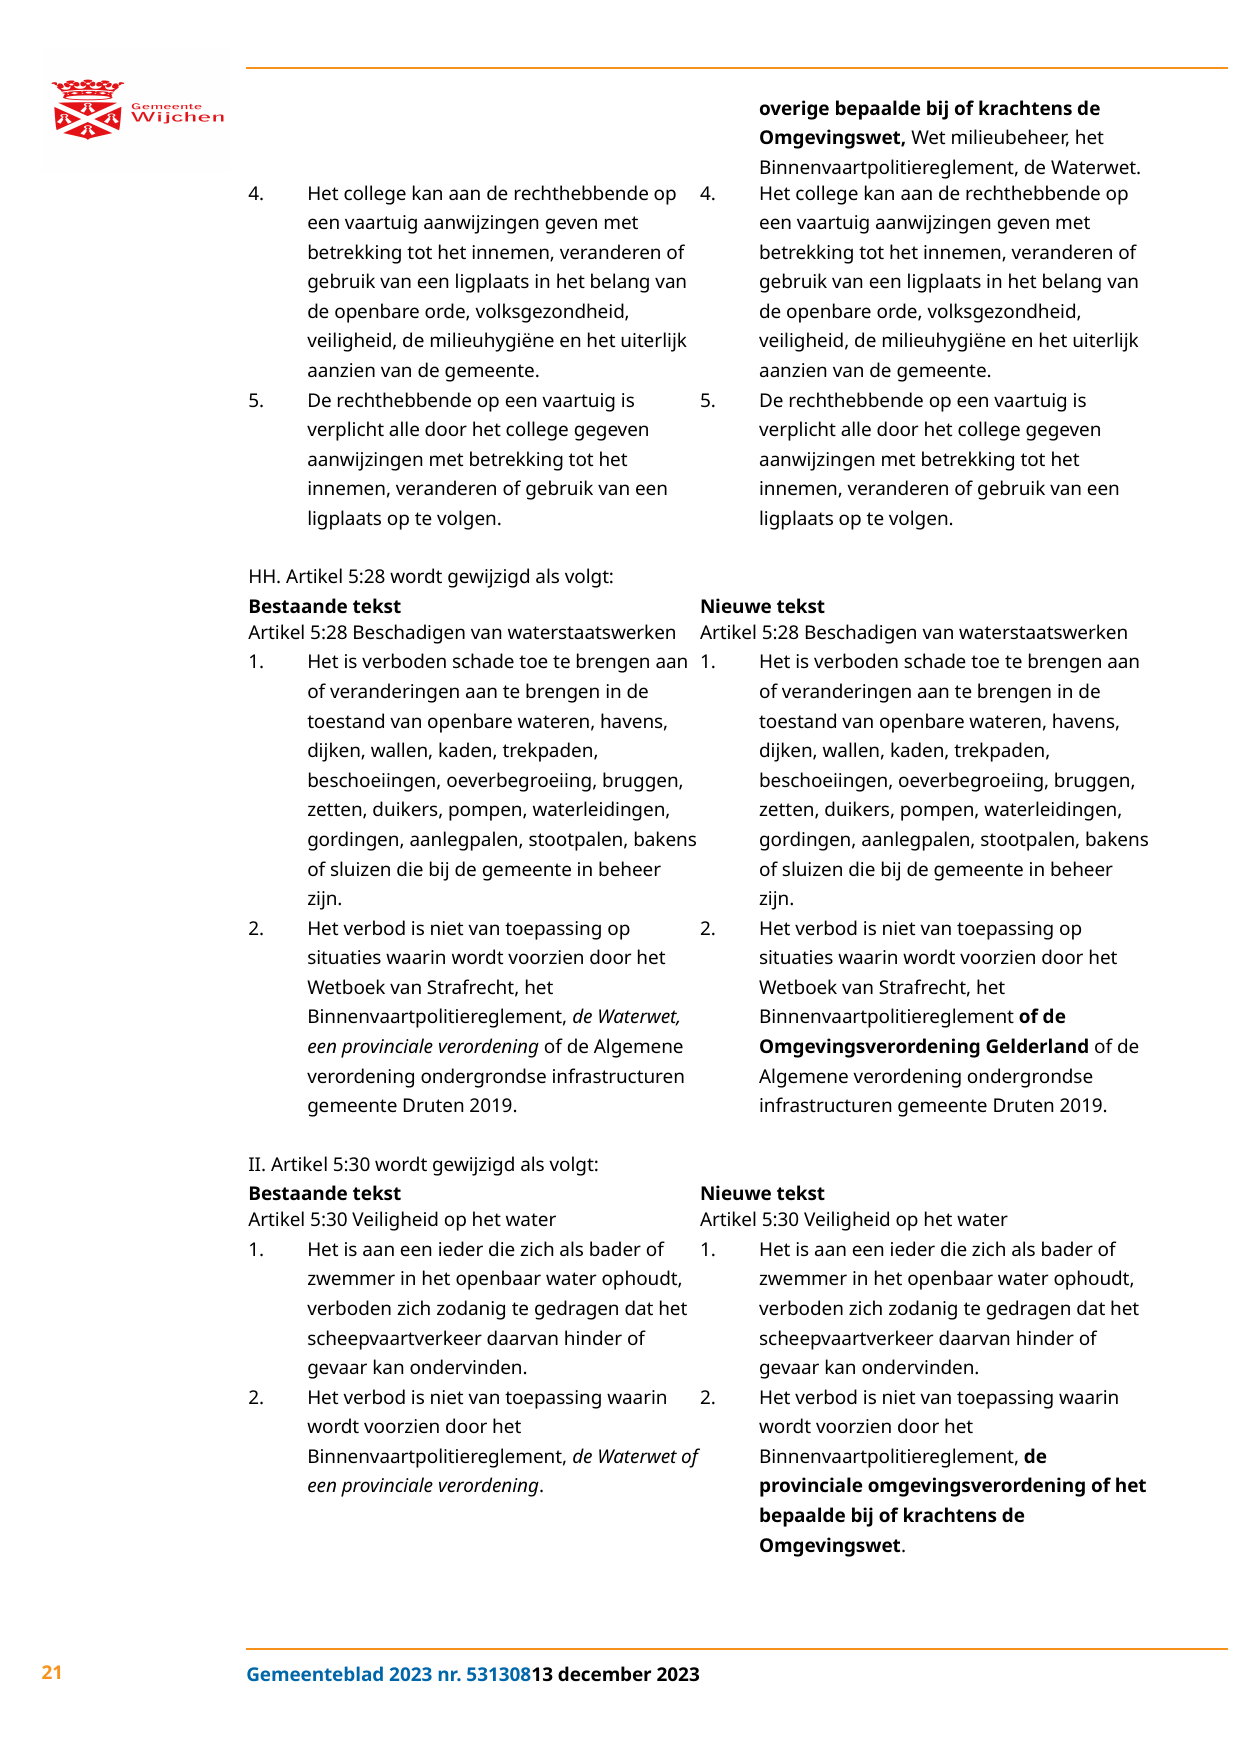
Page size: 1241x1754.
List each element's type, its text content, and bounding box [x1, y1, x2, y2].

table_cell Artikel 5:28 Beschadigen van waterstaatswerken Het is verboden schade toe te brengen aan of veranderingen aan te brengen in de toestand van openbare wateren, havens, dijken, wallen, kaden, trekpaden, beschoeiingen, oeverbegroeiing, bruggen, zetten, duikers, pompen, waterleidingen, gordingen, aanlegpalen, stootpalen, bakens of sluizen die bij de gemeente in beheer zijn. Het verbod is niet van toepassing op situaties waarin wordt voorzien door het Wetboek van Strafrecht, het Binnenvaartpolitiereglement, de Waterwet, een provinciale verordening of de Algemene verordening ondergrondse infrastructuren gemeente Druten 2019. [248, 619, 700, 1118]
table_header Bestaande tekst [248, 1181, 700, 1206]
text II. Artikel 5:30 wordt gewijzigd als volgt: [248, 1151, 1152, 1177]
table_header Bestaande tekst [248, 593, 700, 619]
table_cell Artikel 5:30 Veiligheid op het water Het is aan een ieder die zich als bader of zwemmer in het openbaar water ophoudt, verboden zich zodanig te gedragen dat het scheepvaartverkeer daarvan hinder of gevaar kan ondervinden. Het verbod is niet van toepassing waarin wordt voorzien door het Binnenvaartpolitiereglement, de provinciale omgevingsverordening of het bepaalde bij of krachtens de Omgevingswet. [700, 1206, 1152, 1557]
table_cell Het college kan aan de rechthebbende op een vaartuig aanwijzingen geven met betrekking tot het innemen, veranderen of gebruik van een ligplaats in het belang van de openbare orde, volksgezondheid, veiligheid, de milieuhygiëne en het uiterlijk aanzien van de gemeente. De rechthebbende op een vaartuig is verplicht alle door het college gegeven aanwijzingen met betrekking tot het innemen, veranderen of gebruik van een ligplaats op te volgen. [700, 180, 1152, 531]
table_cell [248, 95, 700, 180]
table_cell Artikel 5:28 Beschadigen van waterstaatswerken Het is verboden schade toe te brengen aan of veranderingen aan te brengen in de toestand van openbare wateren, havens, dijken, wallen, kaden, trekpaden, beschoeiingen, oeverbegroeiing, bruggen, zetten, duikers, pompen, waterleidingen, gordingen, aanlegpalen, stootpalen, bakens of sluizen die bij de gemeente in beheer zijn. Het verbod is niet van toepassing op situaties waarin wordt voorzien door het Wetboek van Strafrecht, het Binnenvaartpolitiereglement of de Omgevingsverordening Gelderland of de Algemene verordening ondergrondse infrastructuren gemeente Druten 2019. [700, 619, 1152, 1118]
table_header Nieuwe tekst [700, 1181, 1152, 1206]
text HH. Artikel 5:28 wordt gewijzigd als volgt: [248, 564, 1152, 589]
table_cell overige bepaalde bij of krachtens de Omgevingswet, Wet milieubeheer, het Binnenvaartpolitiereglement, de Waterwet. [700, 95, 1152, 180]
picture [41, 47, 231, 172]
table_cell Het college kan aan de rechthebbende op een vaartuig aanwijzingen geven met betrekking tot het innemen, veranderen of gebruik van een ligplaats in het belang van de openbare orde, volksgezondheid, veiligheid, de milieuhygiëne en het uiterlijk aanzien van de gemeente. De rechthebbende op een vaartuig is verplicht alle door het college gegeven aanwijzingen met betrekking tot het innemen, veranderen of gebruik van een ligplaats op te volgen. [248, 180, 700, 531]
table_cell Artikel 5:30 Veiligheid op het water Het is aan een ieder die zich als bader of zwemmer in het openbaar water ophoudt, verboden zich zodanig te gedragen dat het scheepvaartverkeer daarvan hinder of gevaar kan ondervinden. Het verbod is niet van toepassing waarin wordt voorzien door het Binnenvaartpolitiereglement, de Waterwet of een provinciale verordening. [248, 1206, 700, 1557]
table_header Nieuwe tekst [700, 593, 1152, 619]
